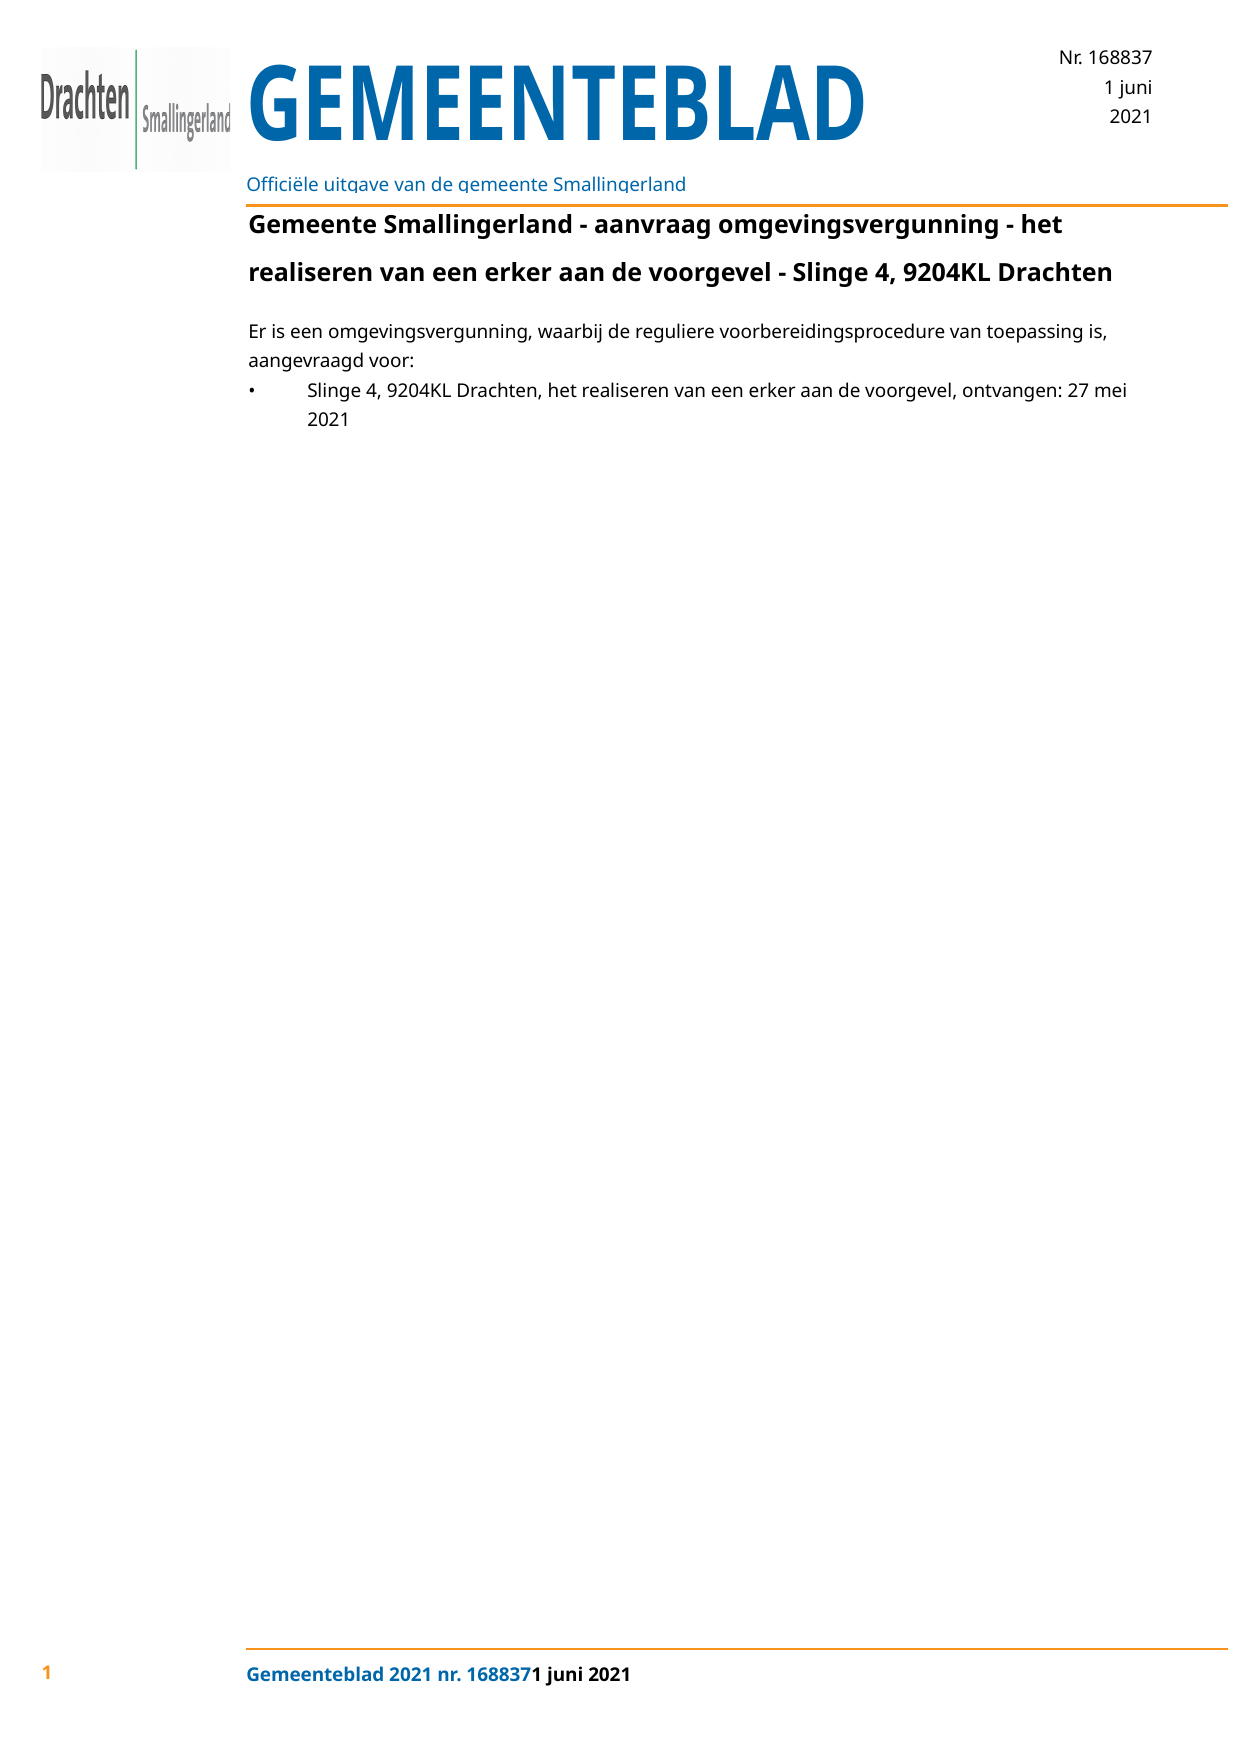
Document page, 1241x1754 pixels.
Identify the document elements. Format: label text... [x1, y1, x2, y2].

text Er is een omgevingsvergunning, waarbij de reguliere voorbereidingsprocedure van toepassing is, aangevraagd voor: [248, 318, 1152, 373]
text Gemeente Smallingerland - aanvraag omgevingsvergunning - het realiseren van een erker aan de voorgevel - Slinge 4, 9204KL Drachten [248, 207, 1152, 288]
list Slinge 4, 9204KL Drachten, het realiseren van een erker aan de voorgevel, ontvangen: 27 mei 2021 [248, 377, 1152, 432]
picture [41, 47, 231, 172]
